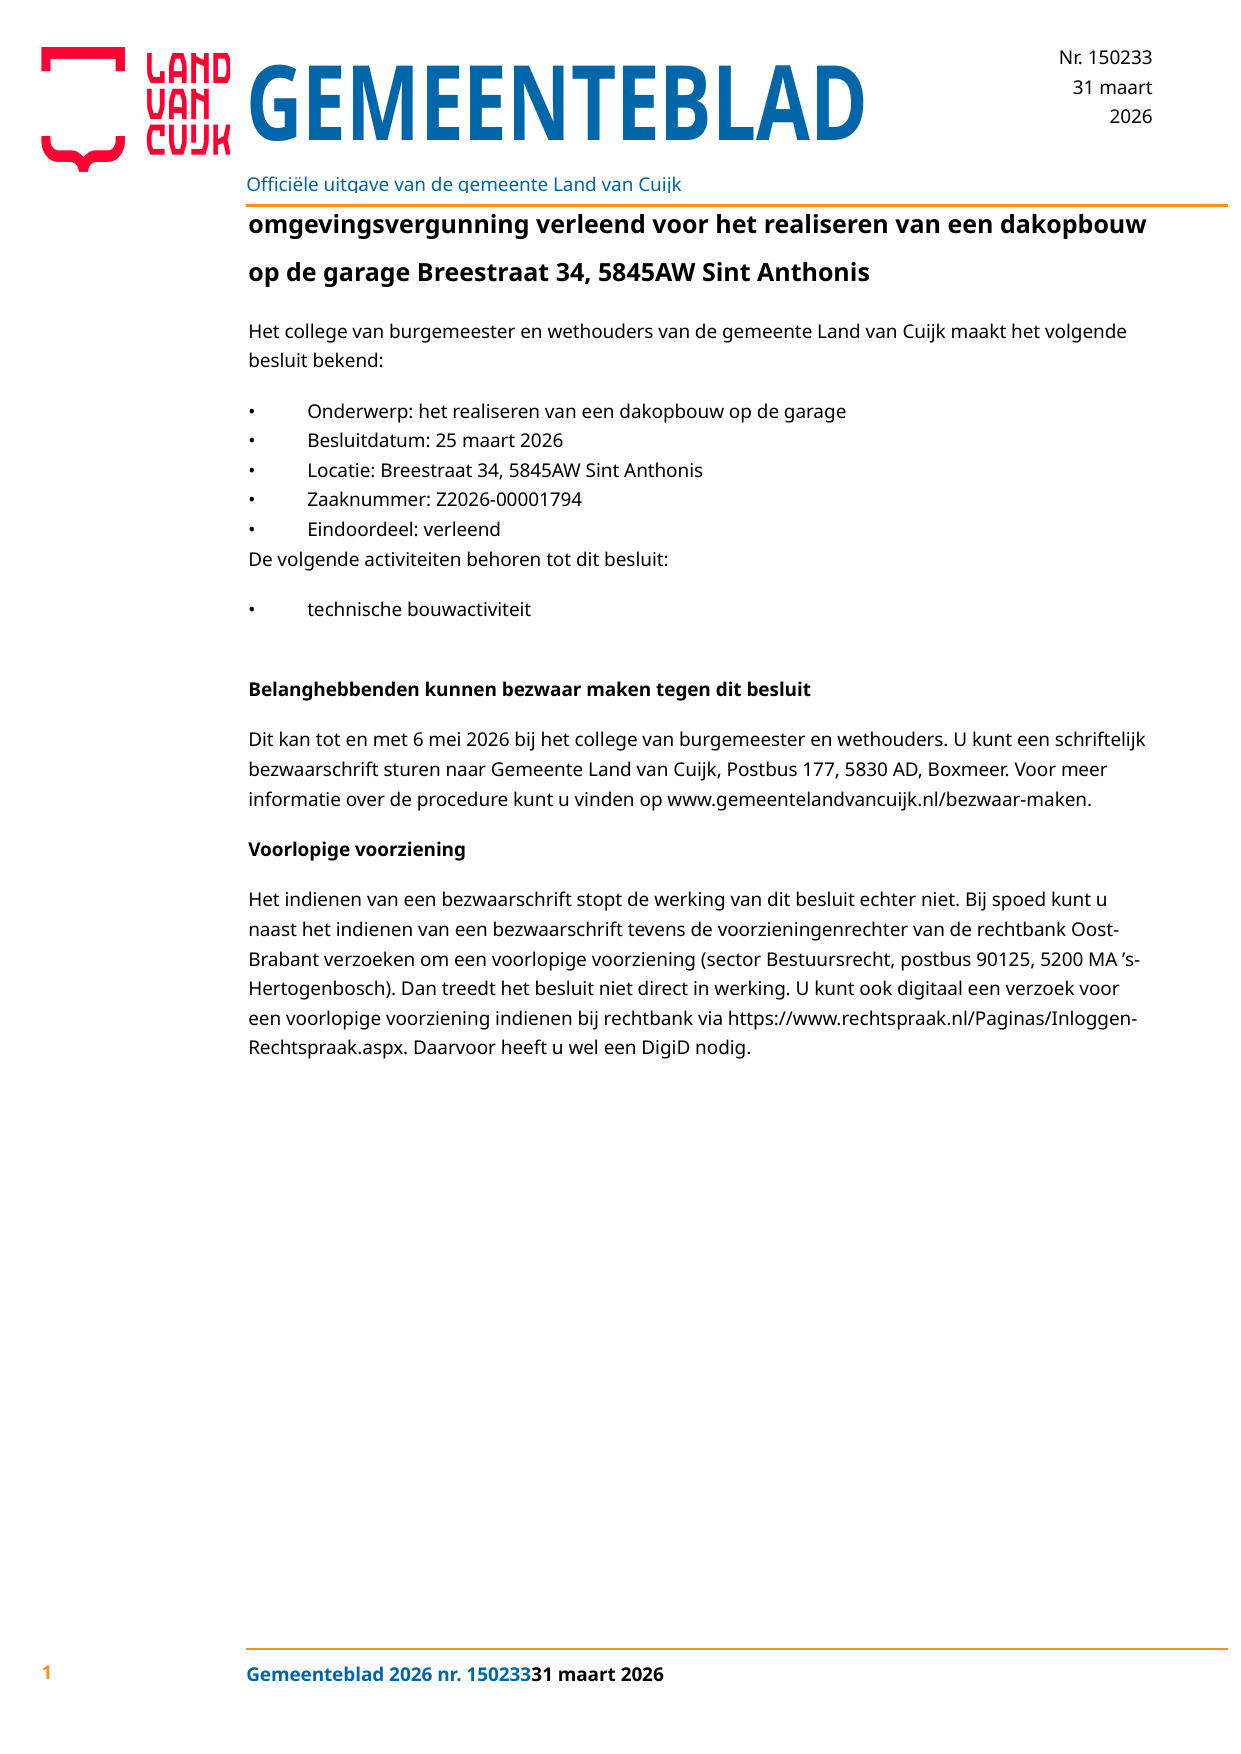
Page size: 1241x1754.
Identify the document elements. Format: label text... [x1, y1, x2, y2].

text Het indienen van een bezwaarschrift stopt de werking van dit besluit echter niet. Bij spoed kunt u naast het indienen van een bezwaarschrift tevens de voorzieningenrechter van de rechtbank Oost-Brabant verzoeken om een voorlopige voorziening (sector Bestuursrecht, postbus 90125, 5200 MA ’s-Hertogenbosch). Dan treedt het besluit niet direct in werking. U kunt ook digitaal een verzoek voor een voorlopige voorziening indienen bij rechtbank via https://www.rechtspraak.nl/Paginas/Inloggen-Rechtspraak.aspx. Daarvoor heeft u wel een DigiD nodig. [248, 887, 1152, 1060]
text Dit kan tot en met 6 mei 2026 bij het college van burgemeester en wethouders. U kunt een schriftelijk bezwaarschrift sturen naar Gemeente Land van Cuijk, Postbus 177, 5830 AD, Boxmeer. Voor meer informatie over de procedure kunt u vinden op www.gemeentelandvancuijk.nl/bezwaar-maken. [248, 727, 1152, 812]
text De volgende activiteiten behoren tot dit besluit: [248, 546, 1152, 572]
list technische bouwactiviteit [248, 596, 1152, 622]
list Onderwerp: het realiseren van een dakopbouw op de garage [248, 398, 1152, 424]
text Het college van burgemeester en wethouders van de gemeente Land van Cuijk maakt het volgende besluit bekend: [248, 318, 1152, 373]
text omgevingsvergunning verleend voor het realiseren van een dakopbouw op de garage Breestraat 34, 5845AW Sint Anthonis [248, 207, 1152, 288]
list Besluitdatum: 25 maart 2026 [248, 427, 1152, 453]
list Locatie: Breestraat 34, 5845AW Sint Anthonis [248, 457, 1152, 483]
text Belanghebbenden kunnen bezwaar maken tegen dit besluit [248, 676, 1152, 702]
list Eindoordeel: verleend [248, 516, 1152, 542]
picture [41, 47, 231, 172]
text Voorlopige voorziening [248, 836, 1152, 862]
list Zaaknummer: Z2026-00001794 [248, 487, 1152, 512]
